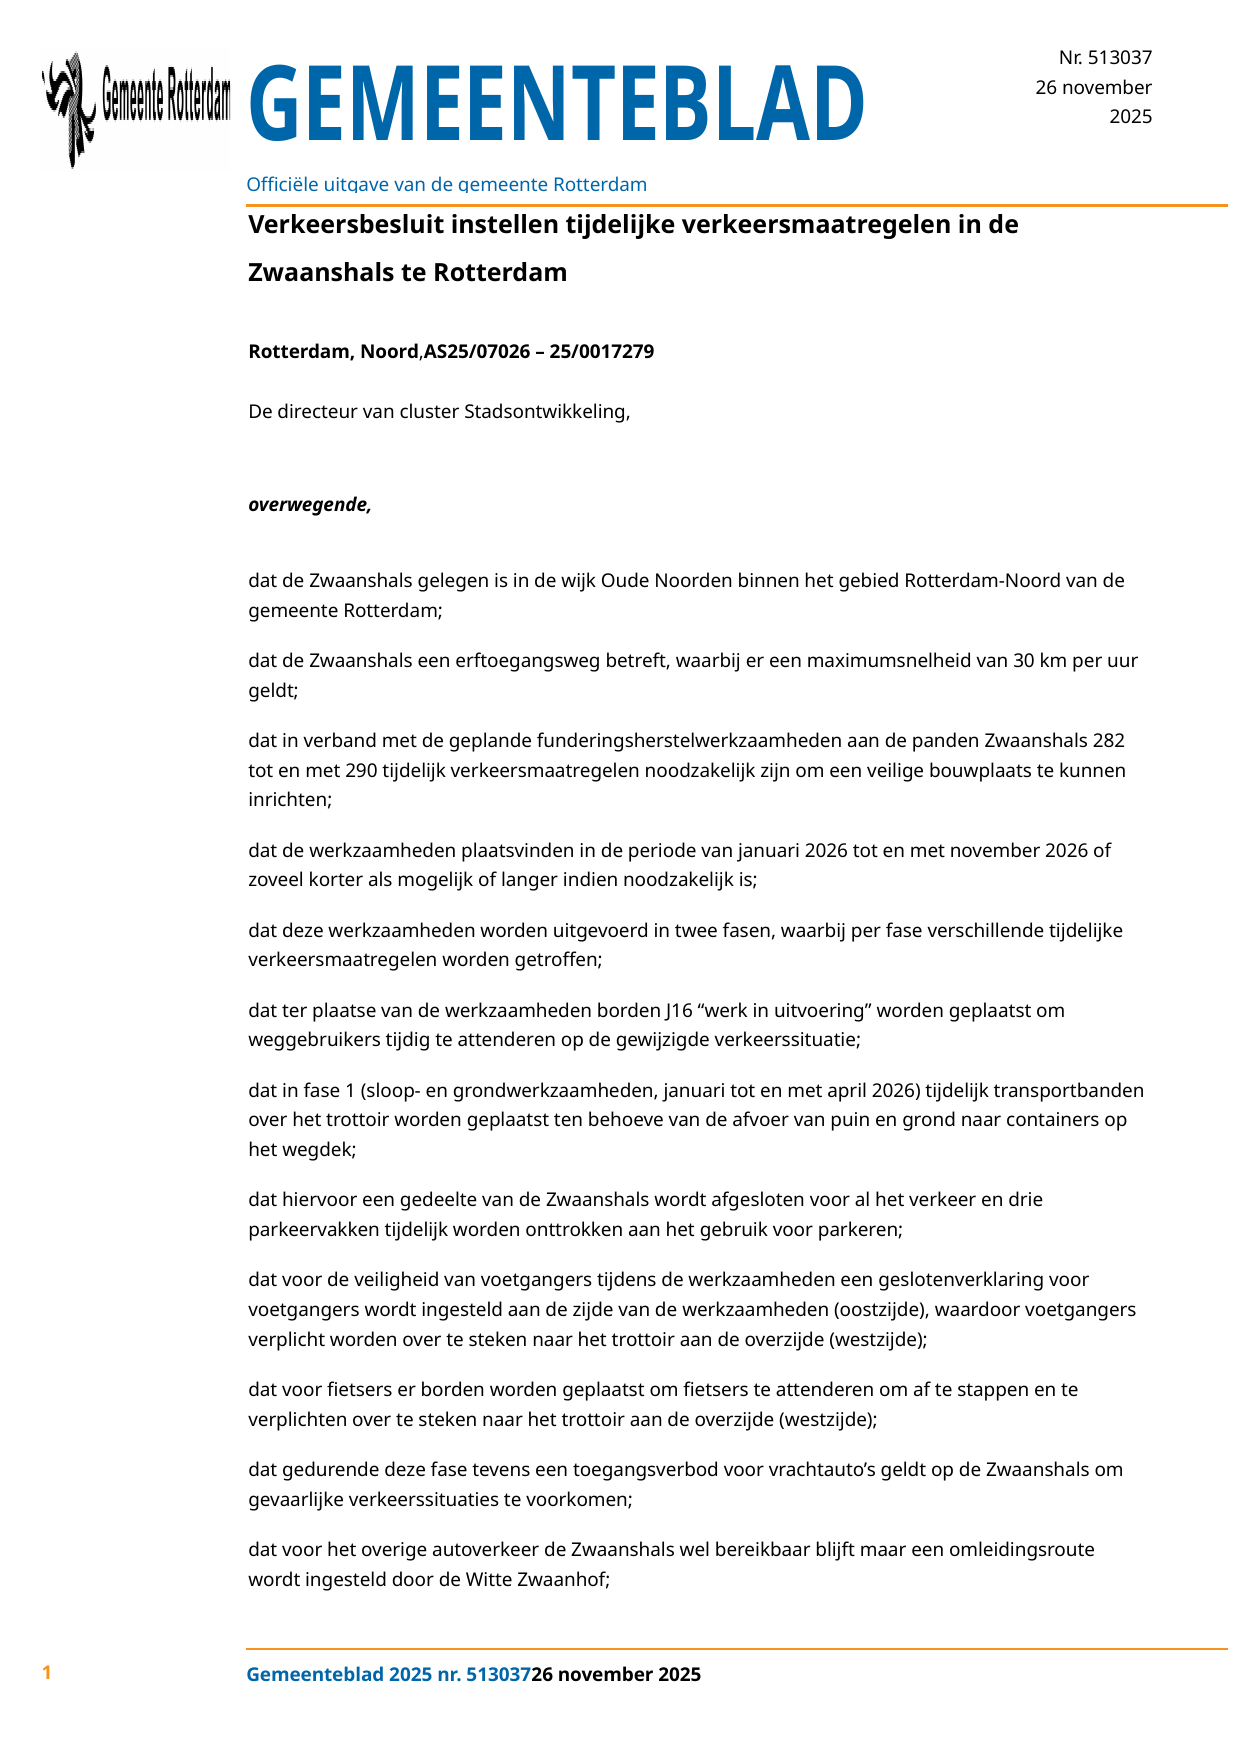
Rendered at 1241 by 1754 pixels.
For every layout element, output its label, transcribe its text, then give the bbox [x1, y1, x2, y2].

text dat de Zwaanshals een erftoegangsweg betreft, waarbij er een maximumsnelheid van 30 km per uur geldt; [248, 647, 1152, 703]
text dat ter plaatse van de werkzaamheden borden J16 “werk in uitvoering” worden geplaatst om weggebruikers tijdig te attenderen op de gewijzigde verkeerssituatie; [248, 997, 1152, 1052]
text dat in fase 1 (sloop- en grondwerkzaamheden, januari tot en met april 2026) tijdelijk transportbanden over het trottoir worden geplaatst ten behoeve van de afvoer van puin en grond naar containers op het wegdek; [248, 1077, 1152, 1162]
text De directeur van cluster Stadsontwikkeling, [248, 398, 1152, 423]
text dat hiervoor een gedeelte van de Zwaanshals wordt afgesloten voor al het verkeer en drie parkeervakken tijdelijk worden onttrokken aan het gebruik voor parkeren; [248, 1187, 1152, 1242]
text overwegende, [248, 491, 1152, 517]
text Rotterdam, Noord,AS25/07026 – 25/0017279 [248, 339, 1152, 364]
text dat de werkzaamheden plaatsvinden in de periode van januari 2026 tot en met november 2026 of zoveel korter als mogelijk of langer indien noodzakelijk is; [248, 837, 1152, 892]
text dat voor fietsers er borden worden geplaatst om fietsers te attenderen om af te stappen en te verplichten over te steken naar het trottoir aan de overzijde (westzijde); [248, 1376, 1152, 1432]
text dat gedurende deze fase tevens een toegangsverbod voor vrachtauto’s geldt op de Zwaanshals om gevaarlijke verkeerssituaties te voorkomen; [248, 1456, 1152, 1512]
text dat in verband met de geplande funderingsherstelwerkzaamheden aan de panden Zwaanshals 282 tot en met 290 tijdelijk verkeersmaatregelen noodzakelijk zijn om een veilige bouwplaats te kunnen inrichten; [248, 727, 1152, 812]
text Verkeersbesluit instellen tijdelijke verkeersmaatregelen in de Zwaanshals te Rotterdam [248, 207, 1152, 288]
text dat voor de veiligheid van voetgangers tijdens de werkzaamheden een geslotenverklaring voor voetgangers wordt ingesteld aan de zijde van de werkzaamheden (oostzijde), waardoor voetgangers verplicht worden over te steken naar het trottoir aan de overzijde (westzijde); [248, 1267, 1152, 1352]
text dat deze werkzaamheden worden uitgevoerd in twee fasen, waarbij per fase verschillende tijdelijke verkeersmaatregelen worden getroffen; [248, 917, 1152, 972]
text dat de Zwaanshals gelegen is in de wijk Oude Noorden binnen het gebied Rotterdam-Noord van de gemeente Rotterdam; [248, 567, 1152, 623]
text dat voor het overige autoverkeer de Zwaanshals wel bereikbaar blijft maar een omleidingsroute wordt ingesteld door de Witte Zwaanhof; [248, 1536, 1152, 1592]
picture [41, 47, 231, 172]
